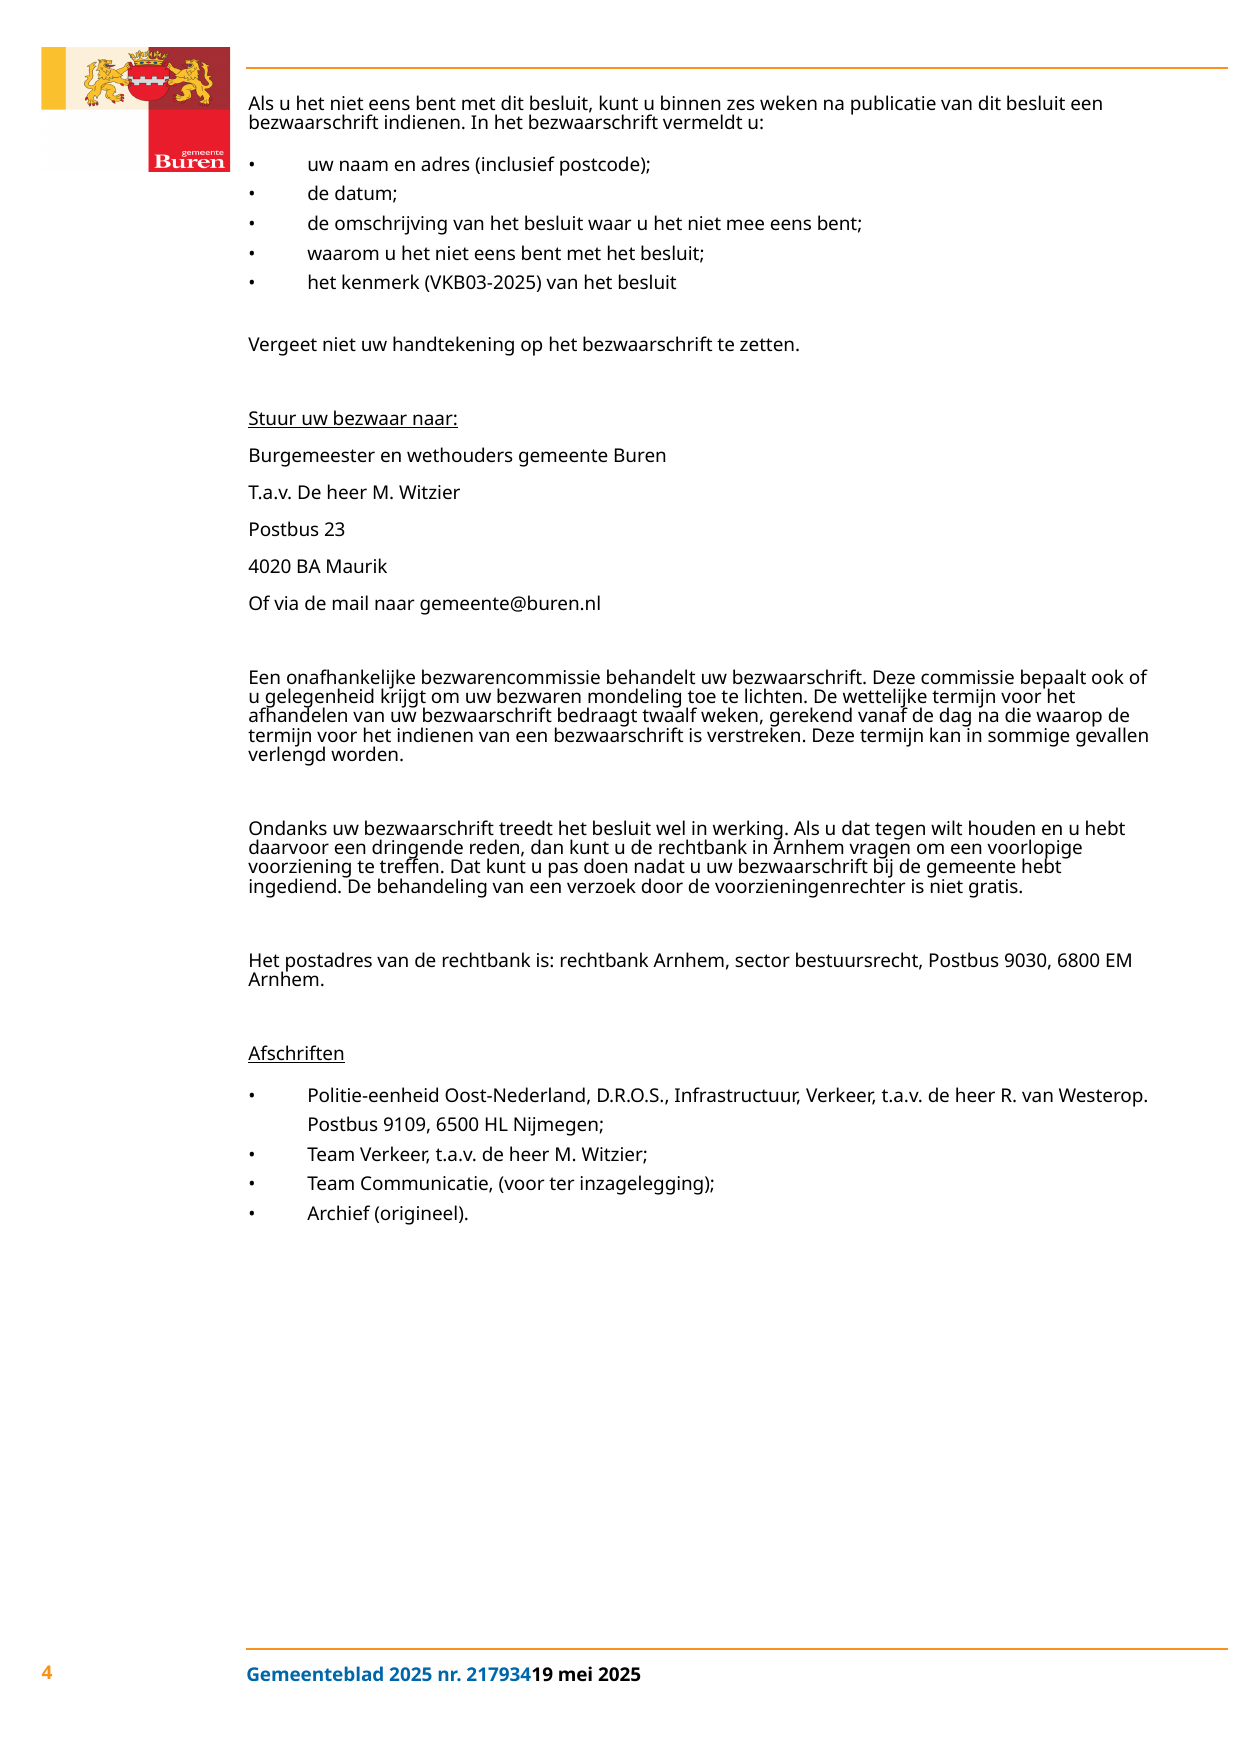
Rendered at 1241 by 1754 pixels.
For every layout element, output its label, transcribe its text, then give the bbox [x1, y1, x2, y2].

list het kenmerk (VKB03-2025) van het besluit [248, 269, 1152, 295]
text Vergeet niet uw handtekening op het bezwaarschrift te zetten. [248, 336, 1152, 355]
text 4020 BA Maurik [248, 558, 1152, 577]
list uw naam en adres (inclusief postcode); [248, 151, 1152, 177]
text Het postadres van de rechtbank is: rechtbank Arnhem, sector bestuursrecht, Postbus 9030, 6800 EM Arnhem. [248, 952, 1152, 990]
list de datum; [248, 181, 1152, 206]
text Stuur uw bezwaar naar: [248, 410, 1152, 429]
list waarom u het niet eens bent met het besluit; [248, 240, 1152, 266]
text T.a.v. De heer M. Witzier [248, 484, 1152, 503]
list Archief (origineel). [248, 1200, 1152, 1226]
text Burgemeester en wethouders gemeente Buren [248, 447, 1152, 466]
list Team Communicatie, (voor ter inzagelegging); [248, 1171, 1152, 1196]
text Als u het niet eens bent met dit besluit, kunt u binnen zes weken na publicatie van dit besluit een bezwaarschrift indienen. In het bezwaarschrift vermeldt u: [248, 95, 1152, 133]
text Of via de mail naar gemeente@buren.nl [248, 595, 1152, 614]
text Afschriften [248, 1045, 1152, 1064]
text Postbus 23 [248, 521, 1152, 540]
picture [41, 47, 231, 172]
text Een onafhankelijke bezwarencommissie behandelt uw bezwaarschrift. Deze commissie bepaalt ook of u gelegenheid krijgt om uw bezwaren mondeling toe te lichten. De wettelijke termijn voor het afhandelen van uw bezwaarschrift bedraagt twaalf weken, gerekend vanaf de dag na die waarop de termijn voor het indienen van een bezwaarschrift is verstreken. Deze termijn kan in sommige gevallen verlengd worden. [248, 669, 1152, 765]
text Ondanks uw bezwaarschrift treedt het besluit wel in werking. Als u dat tegen wilt houden en u hebt daarvoor een dringende reden, dan kunt u de rechtbank in Arnhem vragen om een voorlopige voorziening te treffen. Dat kunt u pas doen nadat u uw bezwaarschrift bij de gemeente hebt ingediend. De behandeling van een verzoek door de voorzieningenrechter is niet gratis. [248, 820, 1152, 897]
list Team Verkeer, t.a.v. de heer M. Witzier; [248, 1141, 1152, 1167]
list de omschrijving van het besluit waar u het niet mee eens bent; [248, 210, 1152, 236]
list Politie-eenheid Oost-Nederland, D.R.O.S., Infrastructuur, Verkeer, t.a.v. de heer R. van Westerop. Postbus 9109, 6500 HL Nijmegen; [248, 1082, 1152, 1137]
